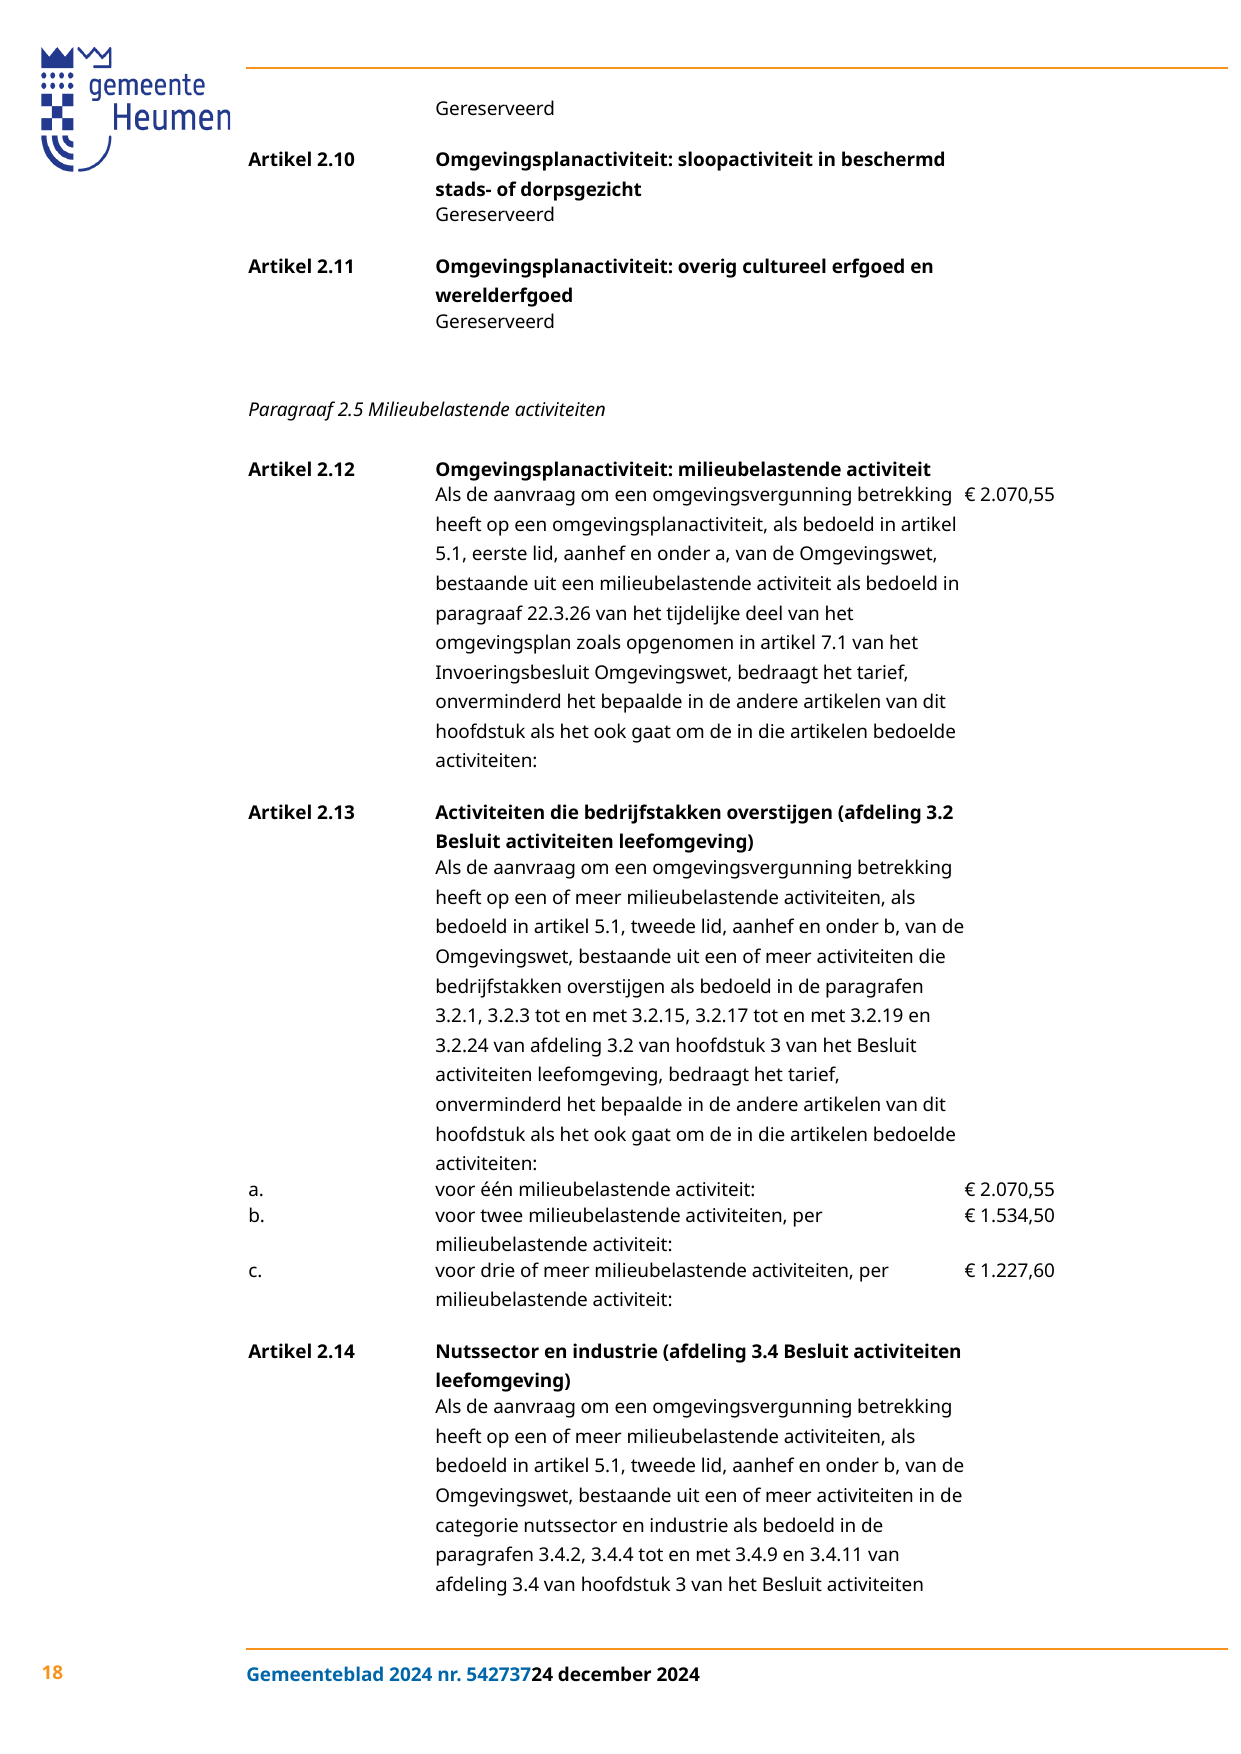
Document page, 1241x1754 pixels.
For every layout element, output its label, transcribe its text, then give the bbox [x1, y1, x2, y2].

table_cell [964, 253, 1152, 308]
table_cell [248, 481, 435, 773]
table_cell [248, 121, 435, 146]
table_cell c. [248, 1257, 435, 1312]
picture [41, 47, 231, 172]
table_cell Activiteiten die bedrijfstakken overstijgen (afdeling 3.2 Besluit activiteiten leefomgeving) [435, 799, 964, 854]
table_cell [964, 227, 1152, 253]
table_cell [435, 1313, 964, 1338]
table_cell [248, 774, 435, 799]
table_cell [248, 1394, 435, 1597]
table_cell [248, 95, 435, 121]
table_cell [964, 799, 1152, 854]
table_cell [435, 227, 964, 253]
table_cell € 1.534,50 [964, 1202, 1152, 1257]
table_header Artikel 2.12 [248, 456, 435, 481]
table_cell € 2.070,55 [964, 1176, 1152, 1202]
table_cell Als de aanvraag om een omgevingsvergunning betrekking heeft op een of meer milieubelastende activiteiten, als bedoeld in artikel 5.1, tweede lid, aanhef en onder b, van de Omgevingswet, bestaande uit een of meer activiteiten in de categorie nutssector en industrie als bedoeld in de paragrafen 3.4.2, 3.4.4 tot en met 3.4.9 en 3.4.11 van afdeling 3.4 van hoofdstuk 3 van het Besluit activiteiten [435, 1394, 964, 1597]
table_header Omgevingsplanactiviteit: milieubelastende activiteit [435, 456, 964, 481]
table_cell [964, 121, 1152, 146]
table_header [964, 456, 1152, 481]
text Paragraaf 2.5 Milieubelastende activiteiten [248, 396, 1152, 422]
table_cell Gereserveerd [435, 308, 964, 334]
table_cell Artikel 2.13 [248, 799, 435, 854]
table_cell b. [248, 1202, 435, 1257]
table_cell [248, 855, 435, 1176]
table_cell Nutssector en industrie (afdeling 3.4 Besluit activiteiten leefomgeving) [435, 1338, 964, 1393]
table_cell [964, 95, 1152, 121]
table_cell Artikel 2.11 [248, 253, 435, 308]
table_cell Omgevingsplanactiviteit: overig cultureel erfgoed en werelderfgoed [435, 253, 964, 308]
table_cell Als de aanvraag om een omgevingsvergunning betrekking heeft op een of meer milieubelastende activiteiten, als bedoeld in artikel 5.1, tweede lid, aanhef en onder b, van de Omgevingswet, bestaande uit een of meer activiteiten die bedrijfstakken overstijgen als bedoeld in de paragrafen 3.2.1, 3.2.3 tot en met 3.2.15, 3.2.17 tot en met 3.2.19 en 3.2.24 van afdeling 3.2 van hoofdstuk 3 van het Besluit activiteiten leefomgeving, bedraagt het tarief, onverminderd het bepaalde in de andere artikelen van dit hoofdstuk als het ook gaat om de in die artikelen bedoelde activiteiten: [435, 855, 964, 1176]
table_cell Gereserveerd [435, 95, 964, 121]
table_cell voor drie of meer milieubelastende activiteiten, per milieubelastende activiteit: [435, 1257, 964, 1312]
table_cell € 2.070,55 [964, 481, 1152, 773]
table_cell [964, 202, 1152, 227]
table_cell [248, 308, 435, 334]
table_cell [964, 1313, 1152, 1338]
table_cell [248, 202, 435, 227]
table_cell [964, 308, 1152, 334]
table_cell voor twee milieubelastende activiteiten, per milieubelastende activiteit: [435, 1202, 964, 1257]
table_cell [248, 227, 435, 253]
table_cell Gereserveerd [435, 202, 964, 227]
table_cell [964, 146, 1152, 202]
table_cell Omgevingsplanactiviteit: sloopactiviteit in beschermd stads- of dorpsgezicht [435, 146, 964, 202]
table_cell [435, 774, 964, 799]
table_cell [248, 1313, 435, 1338]
table_cell voor één milieubelastende activiteit: [435, 1176, 964, 1202]
table_cell [964, 1394, 1152, 1597]
table_cell a. [248, 1176, 435, 1202]
table_cell Als de aanvraag om een omgevingsvergunning betrekking heeft op een omgevingsplanactiviteit, als bedoeld in artikel 5.1, eerste lid, aanhef en onder a, van de Omgevingswet, bestaande uit een milieubelastende activiteit als bedoeld in paragraaf 22.3.26 van het tijdelijke deel van het omgevingsplan zoals opgenomen in artikel 7.1 van het Invoeringsbesluit Omgevingswet, bedraagt het tarief, onverminderd het bepaalde in de andere artikelen van dit hoofdstuk als het ook gaat om de in die artikelen bedoelde activiteiten: [435, 481, 964, 773]
table_cell Artikel 2.10 [248, 146, 435, 202]
table_cell € 1.227,60 [964, 1257, 1152, 1312]
table_cell [964, 855, 1152, 1176]
table_cell [964, 1338, 1152, 1393]
table_cell [435, 121, 964, 146]
table_cell Artikel 2.14 [248, 1338, 435, 1393]
table_cell [964, 774, 1152, 799]
